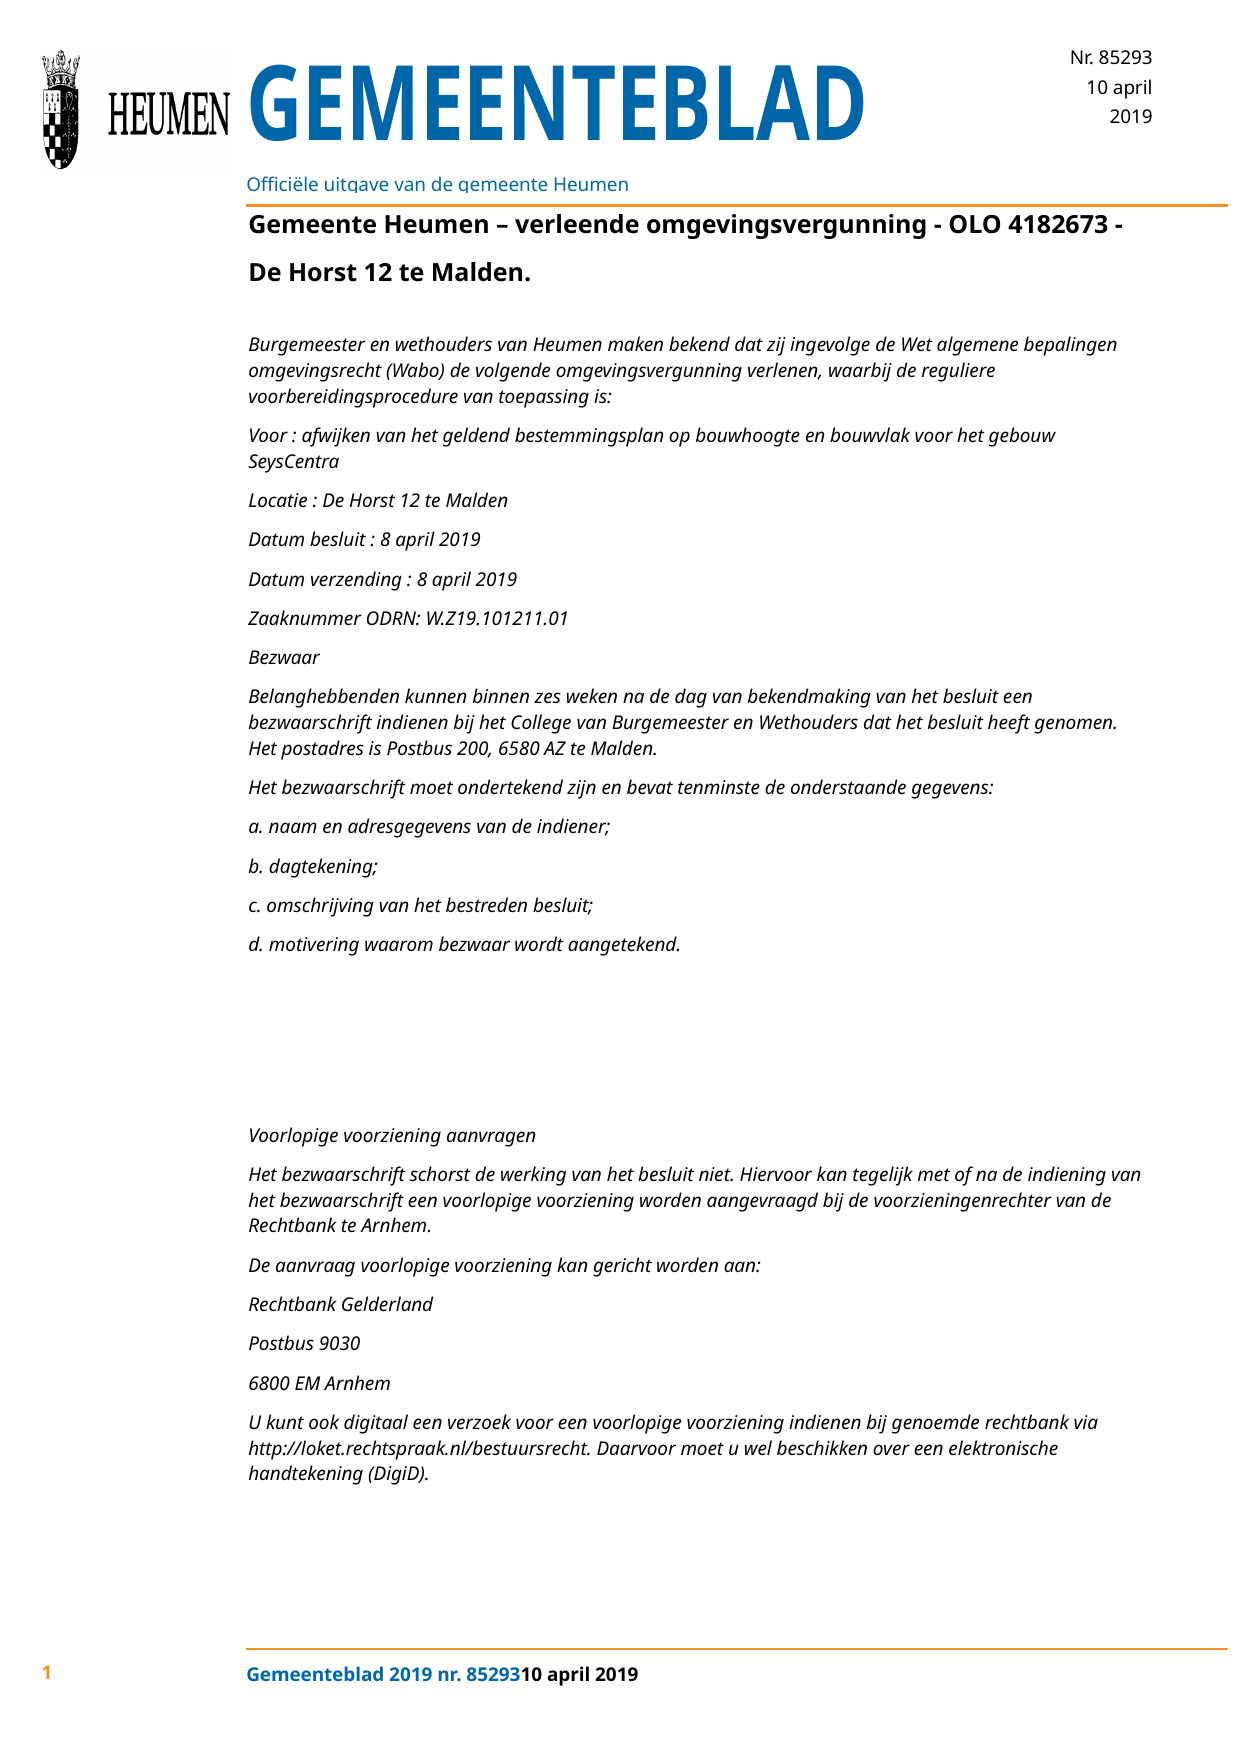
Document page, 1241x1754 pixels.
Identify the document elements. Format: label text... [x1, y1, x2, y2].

text De aanvraag voorlopige voorziening kan gericht worden aan: [248, 1252, 1152, 1278]
text Het bezwaarschrift schorst de werking van het besluit niet. Hiervoor kan tegelijk met of na de indiening van het bezwaarschrift een voorlopige voorziening worden aangevraagd bij de voorzieningenrechter van de Rechtbank te Arnhem. [248, 1161, 1152, 1238]
text Gemeente Heumen – verleende omgevingsvergunning - OLO 4182673 - De Horst 12 te Malden. [248, 207, 1152, 288]
text Datum verzending : 8 april 2019 [248, 566, 1152, 591]
text Belanghebbenden kunnen binnen zes weken na de dag van bekendmaking van het besluit een bezwaarschrift indienen bij het College van Burgemeester en Wethouders dat het besluit heeft genomen. Het postadres is Postbus 200, 6580 AZ te Malden. [248, 683, 1152, 761]
text Het bezwaarschrift moet ondertekend zijn en bevat tenminste de onderstaande gegevens: [248, 774, 1152, 800]
text 6800 EM Arnhem [248, 1370, 1152, 1395]
text Burgemeester en wethouders van Heumen maken bekend dat zij ingevolge de Wet algemene bepalingen omgevingsrecht (Wabo) de volgende omgevingsvergunning verlenen, waarbij de reguliere voorbereidingsprocedure van toepassing is: [248, 331, 1152, 409]
text Rechtbank Gelderland [248, 1291, 1152, 1317]
text a. naam en adresgegevens van de indiener; [248, 813, 1152, 839]
text Bezwaar [248, 644, 1152, 670]
text Zaaknummer ODRN: W.Z19.101211.01 [248, 605, 1152, 631]
picture [41, 47, 231, 172]
text Postbus 9030 [248, 1330, 1152, 1356]
text d. motivering waarom bezwaar wordt aangetekend. [248, 931, 1152, 957]
text U kunt ook digitaal een verzoek voor een voorlopige voorziening indienen bij genoemde rechtbank via http://loket.rechtspraak.nl/bestuursrecht. Daarvoor moet u wel beschikken over een elektronische handtekening (DigiD). [248, 1409, 1152, 1486]
text b. dagtekening; [248, 853, 1152, 878]
text Voorlopige voorziening aanvragen [248, 1122, 1152, 1148]
text Locatie : De Horst 12 te Malden [248, 487, 1152, 513]
text Voor : afwijken van het geldend bestemmingsplan op bouwhoogte en bouwvlak voor het gebouw SeysCentra [248, 422, 1152, 474]
text Datum besluit : 8 april 2019 [248, 526, 1152, 552]
text c. omschrijving van het bestreden besluit; [248, 892, 1152, 918]
